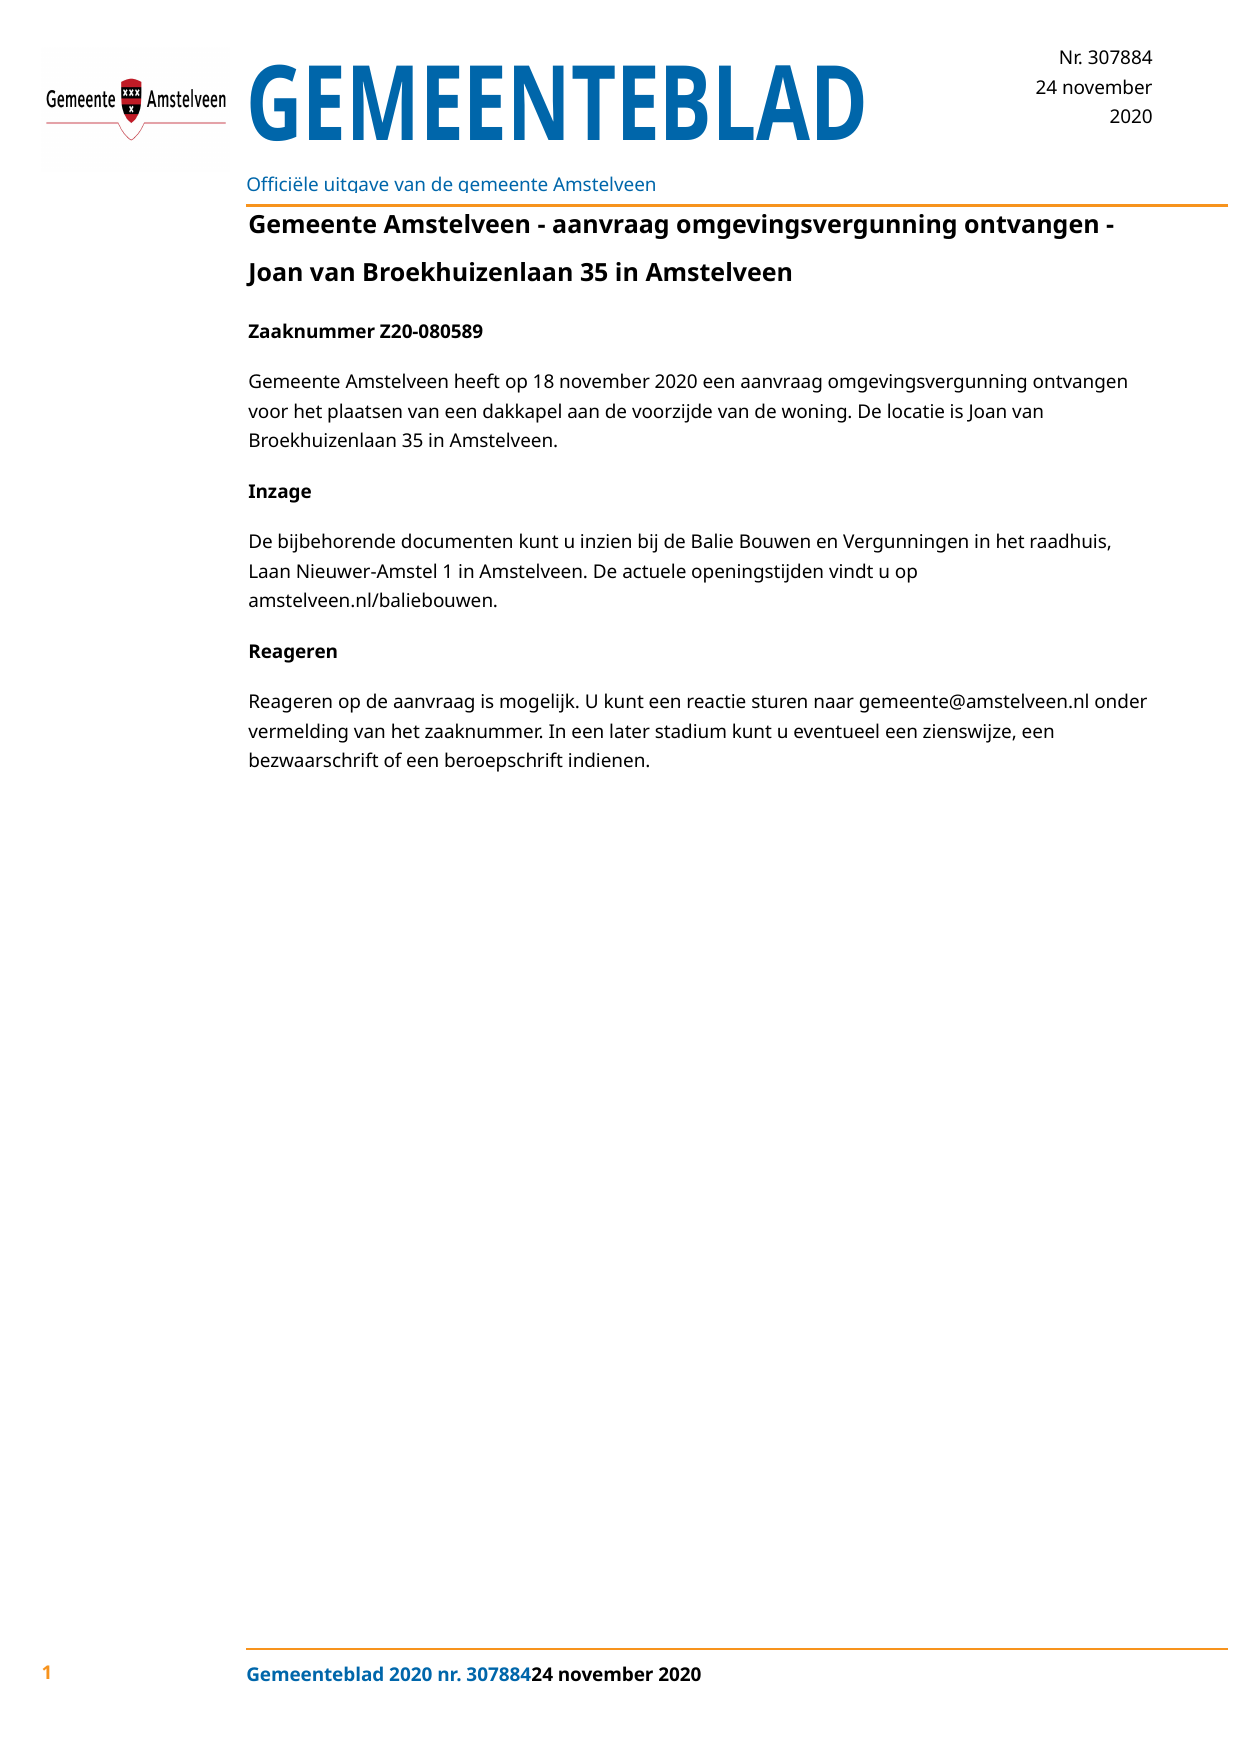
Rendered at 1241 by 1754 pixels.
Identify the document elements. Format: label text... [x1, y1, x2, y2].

picture [41, 47, 231, 172]
text Zaaknummer Z20-080589 [248, 318, 1152, 344]
text De bijbehorende documenten kunt u inzien bij de Balie Bouwen en Vergunningen in het raadhuis, Laan Nieuwer-Amstel 1 in Amstelveen. De actuele openingstijden vindt u op amstelveen.nl/baliebouwen. [248, 528, 1152, 613]
text Reageren op de aanvraag is mogelijk. U kunt een reactie sturen naar gemeente@amstelveen.nl onder vermelding van het zaaknummer. In een later stadium kunt u eventueel een zienswijze, een bezwaarschrift of een beroepschrift indienen. [248, 688, 1152, 773]
text Reageren [248, 638, 1152, 664]
text Gemeente Amstelveen heeft op 18 november 2020 een aanvraag omgevingsvergunning ontvangen voor het plaatsen van een dakkapel aan de voorzijde van de woning. De locatie is Joan van Broekhuizenlaan 35 in Amstelveen. [248, 368, 1152, 453]
text Inzage [248, 478, 1152, 504]
text Gemeente Amstelveen - aanvraag omgevingsvergunning ontvangen - Joan van Broekhuizenlaan 35 in Amstelveen [248, 207, 1152, 288]
